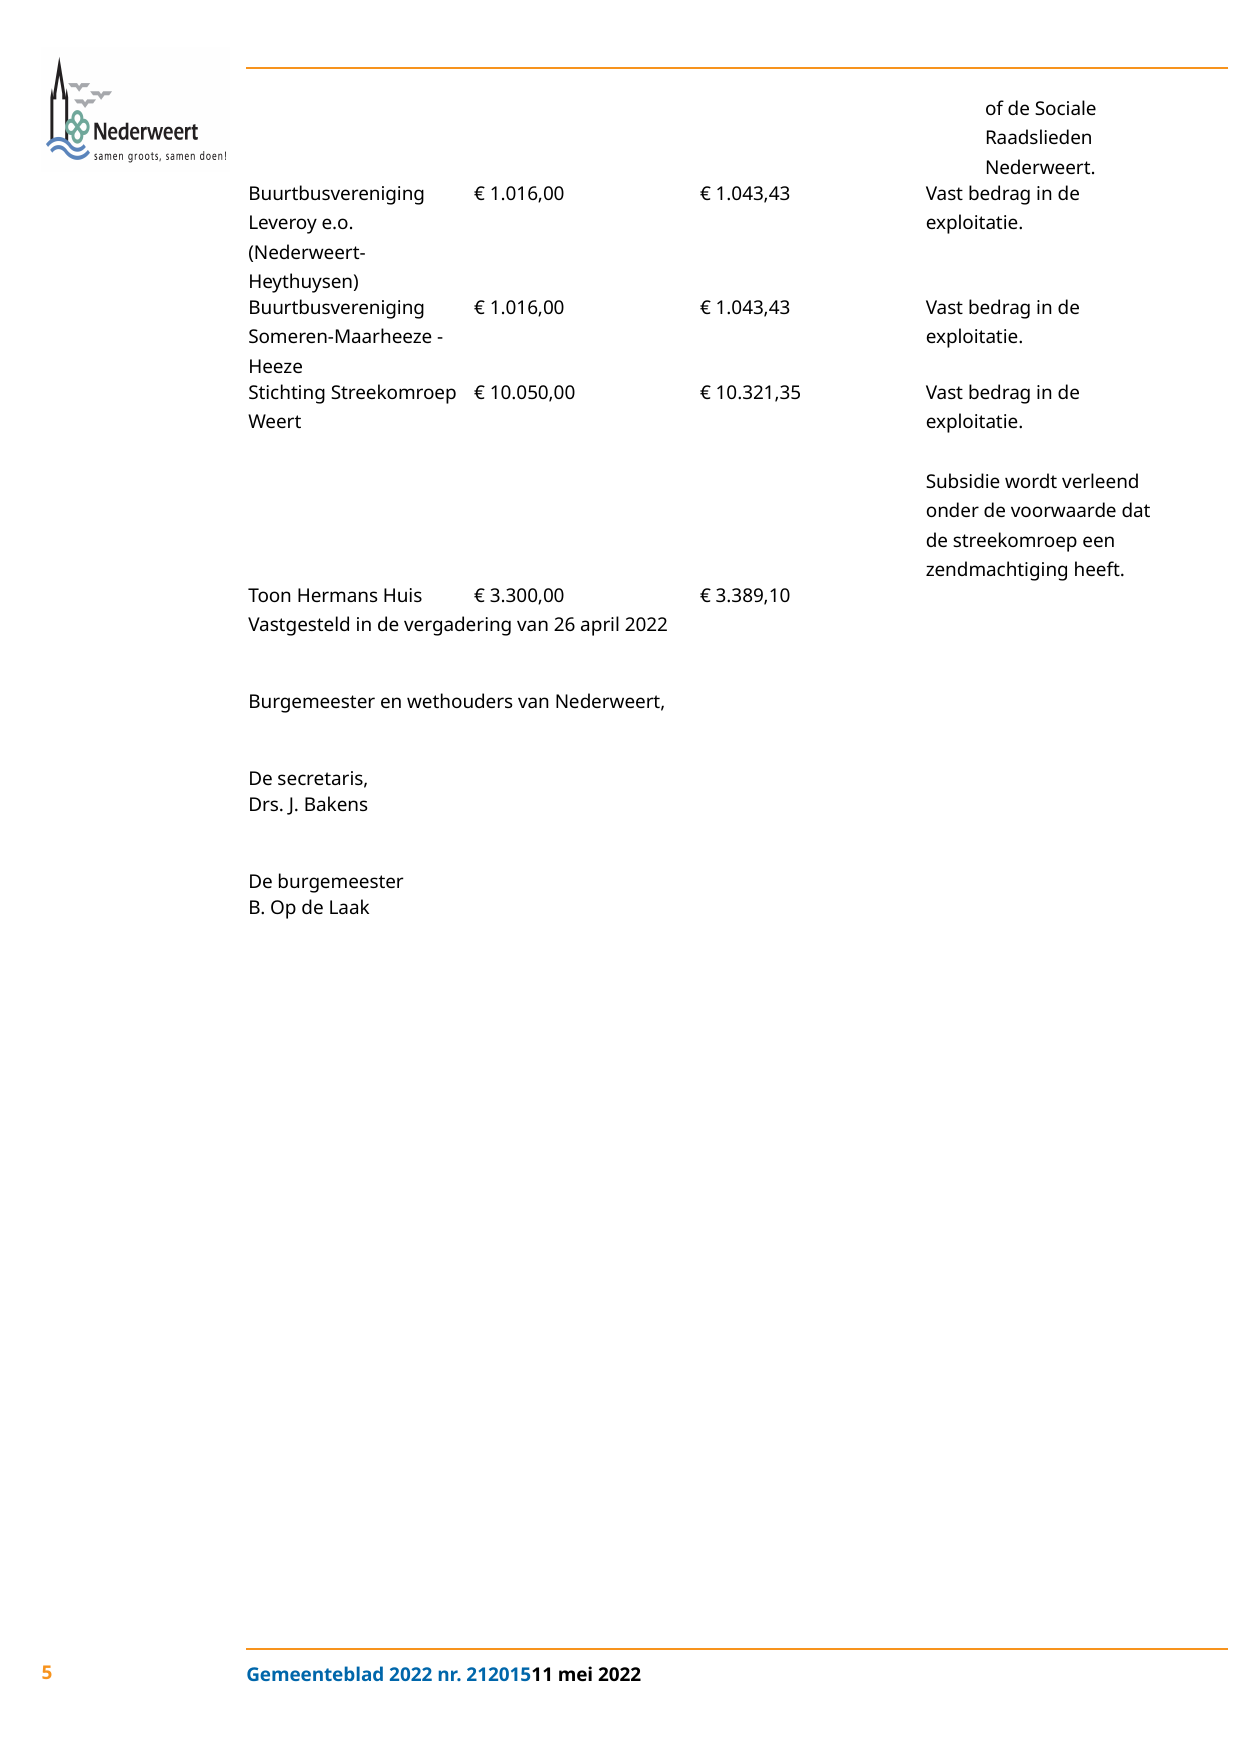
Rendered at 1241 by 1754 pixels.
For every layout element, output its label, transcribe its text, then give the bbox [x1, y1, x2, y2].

picture [41, 47, 231, 172]
table_cell € 1.043,43 [700, 294, 926, 379]
table_cell € 3.389,10 [700, 582, 926, 608]
table_cell of de Sociale Raadslieden Nederweert. [926, 95, 1152, 180]
table_cell Stichting Streekomroep Weert [248, 379, 474, 582]
table_cell [700, 95, 926, 180]
table_cell Vast bedrag in de exploitatie. [926, 180, 1152, 294]
text De secretaris, [248, 766, 1152, 791]
text Burgemeester en wethouders van Nederweert, [248, 688, 1152, 714]
text Drs. J. Bakens [248, 791, 1152, 817]
table_cell Vast bedrag in de exploitatie. Subsidie wordt verleend onder de voorwaarde dat de streekomroep een zendmachtiging heeft. [926, 379, 1152, 582]
table_cell [926, 582, 1152, 608]
table_cell € 10.050,00 [474, 379, 700, 582]
table_cell Toon Hermans Huis [248, 582, 474, 608]
table_cell Vast bedrag in de exploitatie. [926, 294, 1152, 379]
table_cell € 1.016,00 [474, 294, 700, 379]
table_cell € 3.300,00 [474, 582, 700, 608]
table_cell Buurtbusvereniging Leveroy e.o. (Nederweert-Heythuysen) [248, 180, 474, 294]
table_cell Buurtbusvereniging Someren-Maarheeze -Heeze [248, 294, 474, 379]
table_cell € 1.043,43 [700, 180, 926, 294]
text B. Op de Laak [248, 894, 1152, 920]
text Vastgesteld in de vergadering van 26 april 2022 [248, 611, 1152, 637]
table_cell [474, 95, 700, 180]
table_cell [248, 95, 474, 180]
table_cell € 1.016,00 [474, 180, 700, 294]
table_cell € 10.321,35 [700, 379, 926, 582]
text De burgemeester [248, 868, 1152, 894]
